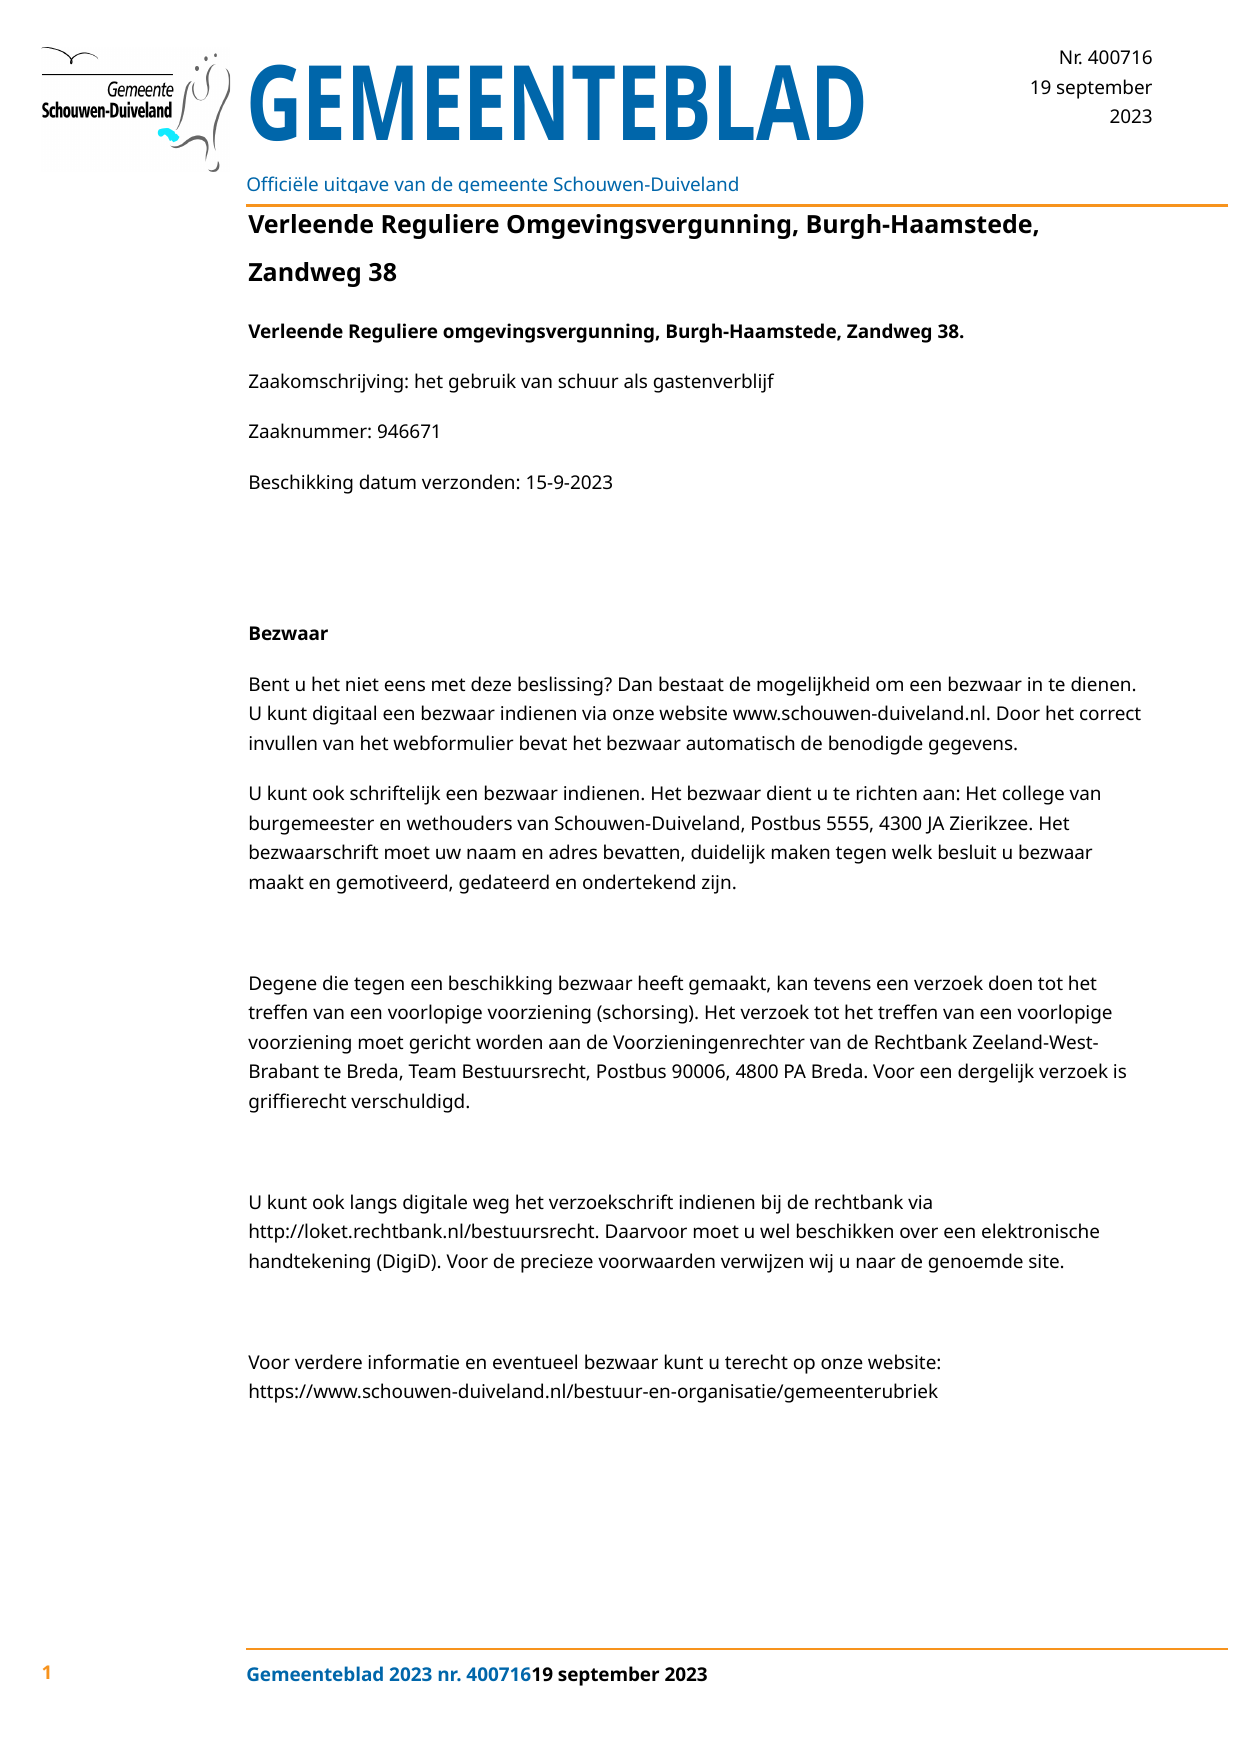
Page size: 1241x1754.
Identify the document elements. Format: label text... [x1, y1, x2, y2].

text Zaakomschrijving: het gebruik van schuur als gastenverblijf [248, 368, 1152, 394]
text U kunt ook langs digitale weg het verzoekschrift indienen bij de rechtbank via http://loket.rechtbank.nl/bestuursrecht. Daarvoor moet u wel beschikken over een elektronische handtekening (DigiD). Voor de precieze voorwaarden verwijzen wij u naar de genoemde site. [248, 1189, 1152, 1274]
text Bezwaar [248, 620, 1152, 646]
text Bent u het niet eens met deze beslissing? Dan bestaat de mogelijkheid om een bezwaar in te dienen. U kunt digitaal een bezwaar indienen via onze website www.schouwen-duiveland.nl. Door het correct invullen van het webformulier bevat het bezwaar automatisch de benodigde gegevens. [248, 671, 1152, 756]
text Voor verdere informatie en eventueel bezwaar kunt u terecht op onze website: https://www.schouwen-duiveland.nl/bestuur-en-organisatie/gemeenterubriek [248, 1349, 1152, 1404]
text Beschikking datum verzonden: 15-9-2023 [248, 469, 1152, 495]
picture [41, 47, 231, 172]
text Zaaknummer: 946671 [248, 419, 1152, 444]
text Verleende Reguliere Omgevingsvergunning, Burgh-Haamstede, Zandweg 38 [248, 207, 1152, 288]
text Verleende Reguliere omgevingsvergunning, Burgh-Haamstede, Zandweg 38. [248, 318, 1152, 344]
text Degene die tegen een beschikking bezwaar heeft gemaakt, kan tevens een verzoek doen tot het treffen van een voorlopige voorziening (schorsing). Het verzoek tot het treffen van een voorlopige voorziening moet gericht worden aan de Voorzieningenrechter van de Rechtbank Zeeland-West-Brabant te Breda, Team Bestuursrecht, Postbus 90006, 4800 PA Breda. Voor een dergelijk verzoek is griffierecht verschuldigd. [248, 970, 1152, 1114]
text U kunt ook schriftelijk een bezwaar indienen. Het bezwaar dient u te richten aan: Het college van burgemeester en wethouders van Schouwen-Duiveland, Postbus 5555, 4300 JA Zierikzee. Het bezwaarschrift moet uw naam en adres bevatten, duidelijk maken tegen welk besluit u bezwaar maakt en gemotiveerd, gedateerd en ondertekend zijn. [248, 780, 1152, 895]
